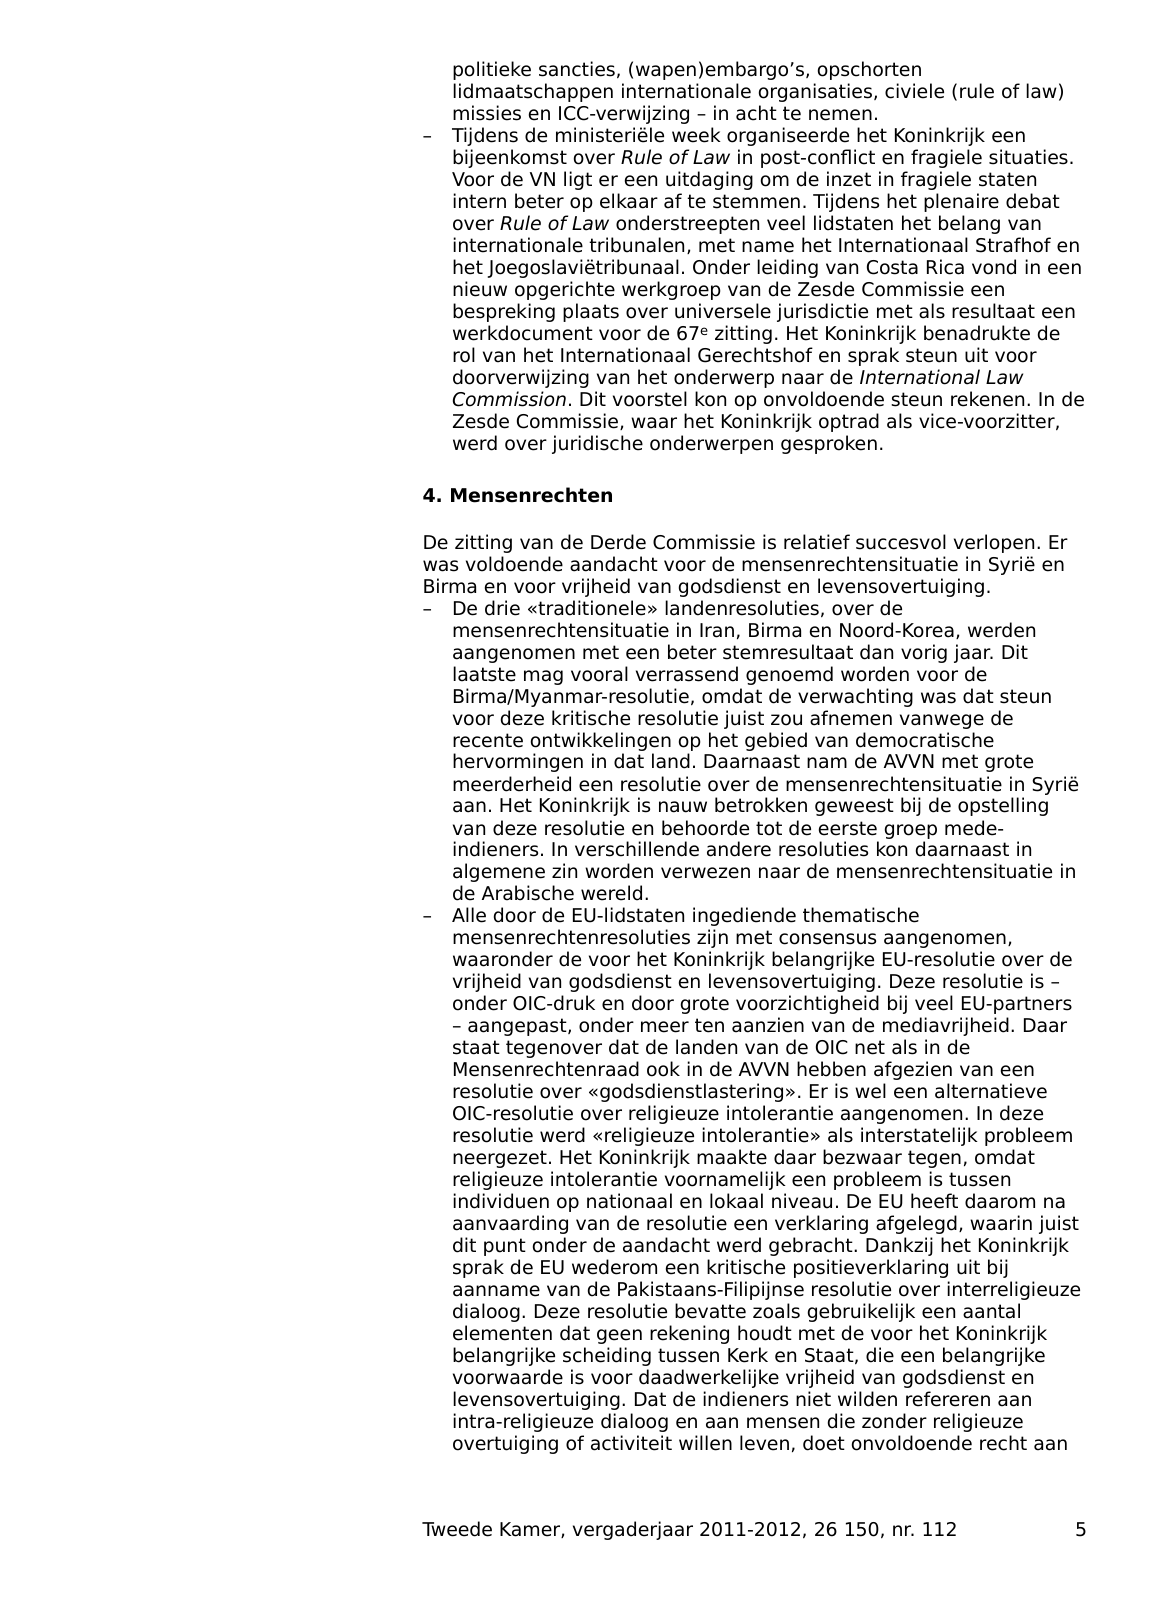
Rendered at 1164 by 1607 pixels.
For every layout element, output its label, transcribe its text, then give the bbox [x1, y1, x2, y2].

text – Tijdens de ministeriële week organiseerde het Koninkrijk een bijeenkomst over Rule of Law in post-conflict en fragiele situaties. Voor de VN ligt er een uitdaging om de inzet in fragiele staten intern beter op elkaar af te stemmen. Tijdens het plenaire debat over Rule of Law onderstreepten veel lidstaten het belang van internationale tribunalen, met name het Internationaal Strafhof en het Joegoslaviëtribunaal. Onder leiding van Costa Rica vond in een nieuw opgerichte werkgroep van de Zesde Commissie een bespreking plaats over universele jurisdictie met als resultaat een werkdocument voor de 67e zitting. Het Koninkrijk benadrukte de rol van het Internationaal Gerechtshof en sprak steun uit voor doorverwijzing van het onderwerp naar de International Law Commission. Dit voorstel kon op onvoldoende steun rekenen. In de Zesde Commissie, waar het Koninkrijk optrad als vice-voorzitter, werd over juridische onderwerpen gesproken. [422, 125, 1087, 455]
text politieke sancties, (wapen)embargo’s, opschorten lidmaatschappen internationale organisaties, civiele (rule of law) missies en ICC-verwijzing – in acht te nemen. [422, 59, 1087, 125]
text – De drie «traditionele» landenresoluties, over de mensenrechtensituatie in Iran, Birma en Noord-Korea, werden aangenomen met een beter stemresultaat dan vorig jaar. Dit laatste mag vooral verrassend genoemd worden voor de Birma/Myanmar-resolutie, omdat de verwachting was dat steun voor deze kritische resolutie juist zou afnemen vanwege de recente ontwikkelingen op het gebied van democratische hervormingen in dat land. Daarnaast nam de AVVN met grote meerderheid een resolutie over de mensenrechtensituatie in Syrië aan. Het Koninkrijk is nauw betrokken geweest bij de opstelling van deze resolutie en behoorde tot de eerste groep mede-indieners. In verschillende andere resoluties kon daarnaast in algemene zin worden verwezen naar de mensenrechtensituatie in de Arabische wereld. [422, 598, 1087, 905]
text – Alle door de EU-lidstaten ingediende thematische mensenrechtenresoluties zijn met consensus aangenomen, waaronder de voor het Koninkrijk belangrijke EU-resolutie over de vrijheid van godsdienst en levensovertuiging. Deze resolutie is – onder OIC-druk en door grote voorzichtigheid bij veel EU-partners – aangepast, onder meer ten aanzien van de mediavrijheid. Daar staat tegenover dat de landen van de OIC net als in de Mensenrechtenraad ook in de AVVN hebben afgezien van een resolutie over «godsdienstlastering». Er is wel een alternatieve OIC-resolutie over religieuze intolerantie aangenomen. In deze resolutie werd «religieuze intolerantie» als interstatelijk probleem neergezet. Het Koninkrijk maakte daar bezwaar tegen, omdat religieuze intolerantie voornamelijk een probleem is tussen individuen op nationaal en lokaal niveau. De EU heeft daarom na aanvaarding van de resolutie een verklaring afgelegd, waarin juist dit punt onder de aandacht werd gebracht. Dankzij het Koninkrijk sprak de EU wederom een kritische positieverklaring uit bij aanname van de Pakistaans-Filipijnse resolutie over interreligieuze dialoog. Deze resolutie bevatte zoals gebruikelijk een aantal elementen dat geen rekening houdt met de voor het Koninkrijk belangrijke scheiding tussen Kerk en Staat, die een belangrijke voorwaarde is voor daadwerkelijke vrijheid van godsdienst en levensovertuiging. Dat de indieners niet wilden refereren aan intra-religieuze dialoog en aan mensen die zonder religieuze overtuiging of activiteit willen leven, doet onvoldoende recht aan [422, 905, 1087, 1455]
text De zitting van de Derde Commissie is relatief succesvol verlopen. Er was voldoende aandacht voor de mensenrechtensituatie in Syrië en Birma en voor vrijheid van godsdienst en levensovertuiging. [422, 532, 1087, 598]
subtitle 4. Mensenrechten [422, 485, 1087, 507]
